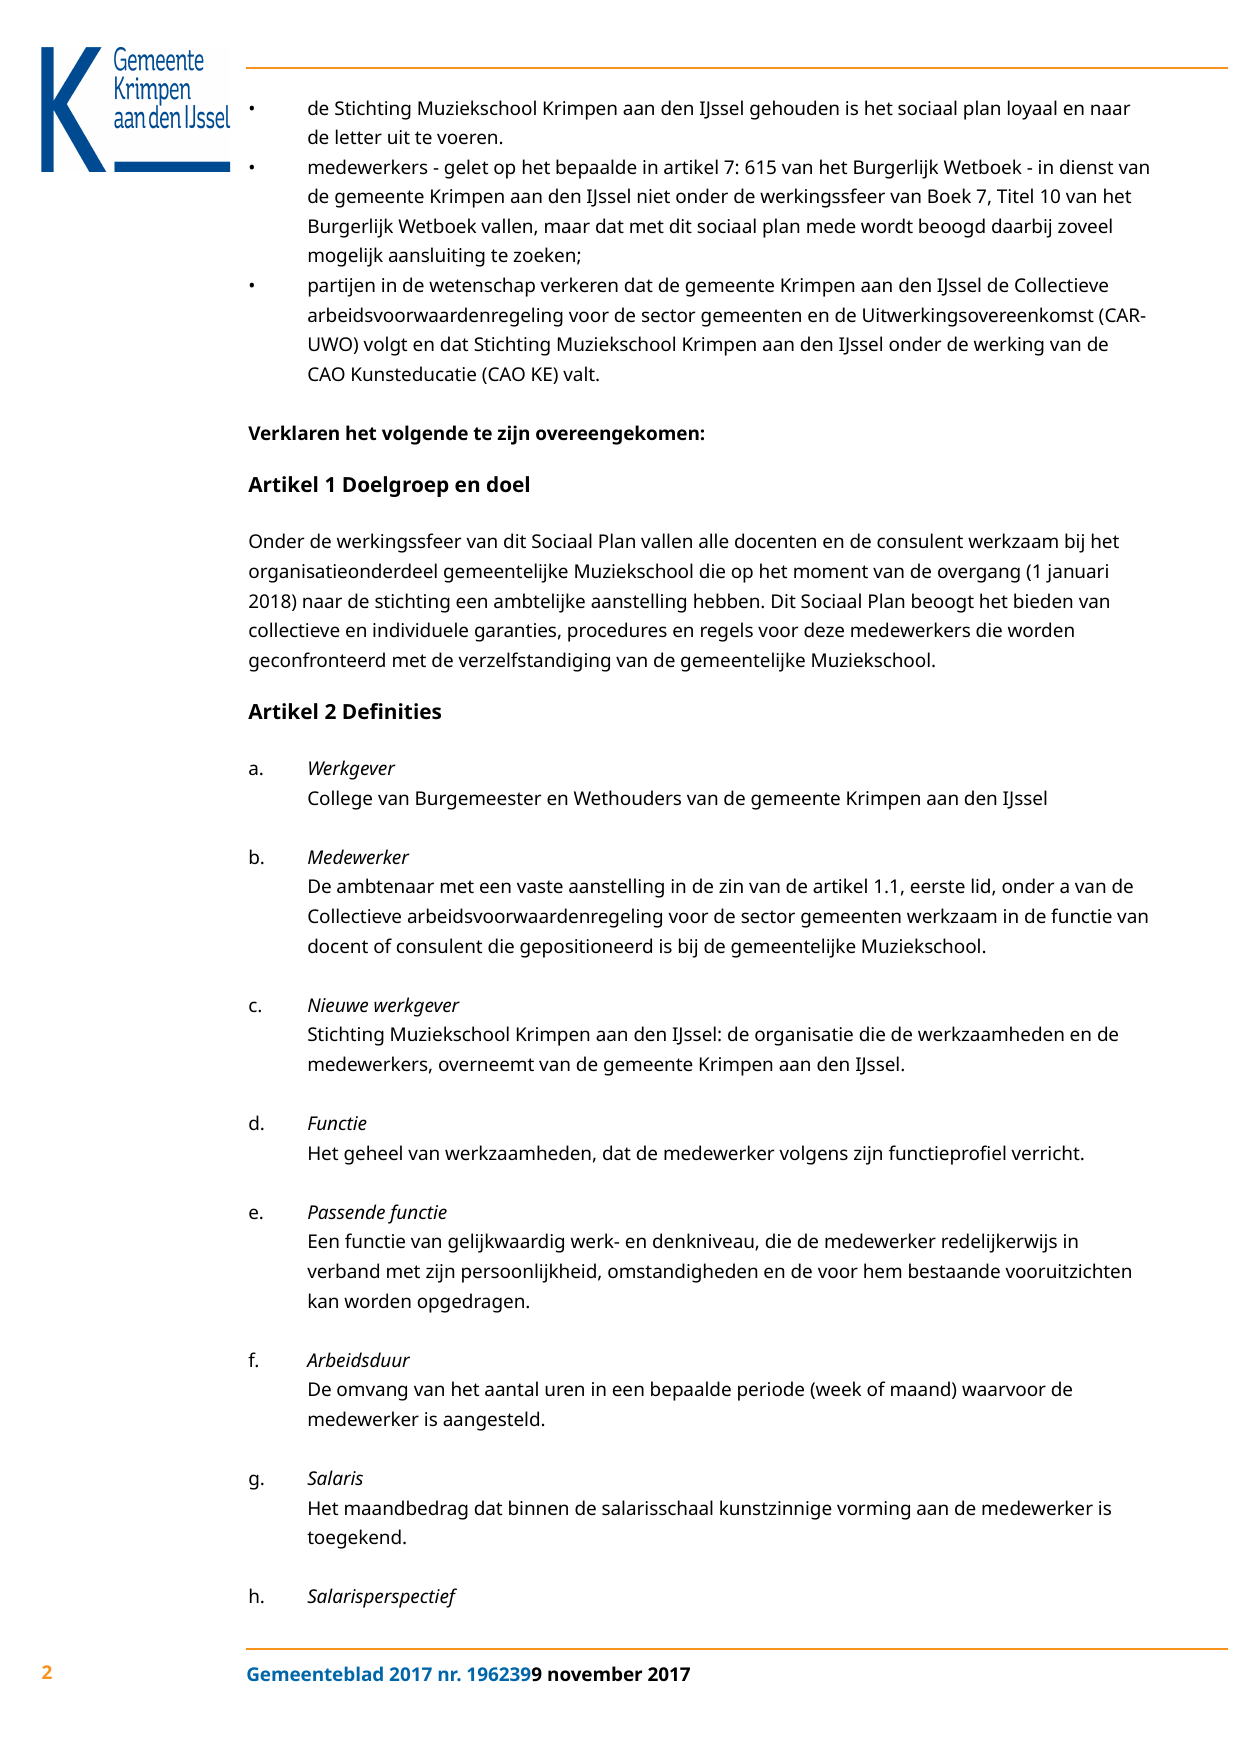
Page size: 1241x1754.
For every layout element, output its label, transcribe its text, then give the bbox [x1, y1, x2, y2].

text Artikel 1 Doelgroep en doel [248, 471, 1152, 499]
list Medewerker [248, 844, 1152, 870]
list College van Burgemeester en Wethouders van de gemeente Krimpen aan den IJssel [248, 785, 1152, 811]
list De omvang van het aantal uren in een bepaalde periode (week of maand) waarvoor de medewerker is aangesteld. [248, 1377, 1152, 1432]
list Het maandbedrag dat binnen de salarisschaal kunstzinnige vorming aan de medewerker is toegekend. [248, 1495, 1152, 1550]
list medewerkers - gelet op het bepaalde in artikel 7: 615 van het Burgerlijk Wetboek - in dienst van de gemeente Krimpen aan den IJssel niet onder de werkingssfeer van Boek 7, Titel 10 van het Burgerlijk Wetboek vallen, maar dat met dit sociaal plan mede wordt beoogd daarbij zoveel mogelijk aansluiting te zoeken; [248, 154, 1152, 268]
text Artikel 2 Definities [248, 697, 1152, 726]
list Salarisperspectief [248, 1584, 1152, 1609]
list Een functie van gelijkwaardig werk- en denkniveau, die de medewerker redelijkerwijs in verband met zijn persoonlijkheid, omstandigheden en de voor hem bestaande vooruitzichten kan worden opgedragen. [248, 1229, 1152, 1314]
text Onder de werkingssfeer van dit Sociaal Plan vallen alle docenten en de consulent werkzaam bij het organisatieonderdeel gemeentelijke Muziekschool die op het moment van de overgang (1 januari 2018) naar de stichting een ambtelijke aanstelling hebben. Dit Sociaal Plan beoogt het bieden van collectieve en individuele garanties, procedures en regels voor deze medewerkers die worden geconfronteerd met de verzelfstandiging van de gemeentelijke Muziekschool. [248, 529, 1152, 673]
text Verklaren het volgende te zijn overeengekomen: [248, 420, 1152, 446]
list partijen in de wetenschap verkeren dat de gemeente Krimpen aan den IJssel de Collectieve arbeidsvoorwaardenregeling voor de sector gemeenten en de Uitwerkingsovereenkomst (CAR-UWO) volgt en dat Stichting Muziekschool Krimpen aan den IJssel onder de werking van de CAO Kunsteducatie (CAO KE) valt. [248, 272, 1152, 387]
list Salaris [248, 1465, 1152, 1491]
list Nieuwe werkgever [248, 992, 1152, 1018]
list Passende functie [248, 1199, 1152, 1225]
list Werkgever [248, 755, 1152, 781]
list Het geheel van werkzaamheden, dat de medewerker volgens zijn functieprofiel verricht. [248, 1140, 1152, 1166]
list Stichting Muziekschool Krimpen aan den IJssel: de organisatie die de werkzaamheden en de medewerkers, overneemt van de gemeente Krimpen aan den IJssel. [248, 1022, 1152, 1077]
list de Stichting Muziekschool Krimpen aan den IJssel gehouden is het sociaal plan loyaal en naar de letter uit te voeren. [248, 95, 1152, 150]
picture [41, 47, 231, 172]
list Functie [248, 1110, 1152, 1136]
list Arbeidsduur [248, 1347, 1152, 1373]
list De ambtenaar met een vaste aanstelling in de zin van de artikel 1.1, eerste lid, onder a van de Collectieve arbeidsvoorwaardenregeling voor de sector gemeenten werkzaam in de functie van docent of consulent die gepositioneerd is bij de gemeentelijke Muziekschool. [248, 874, 1152, 959]
